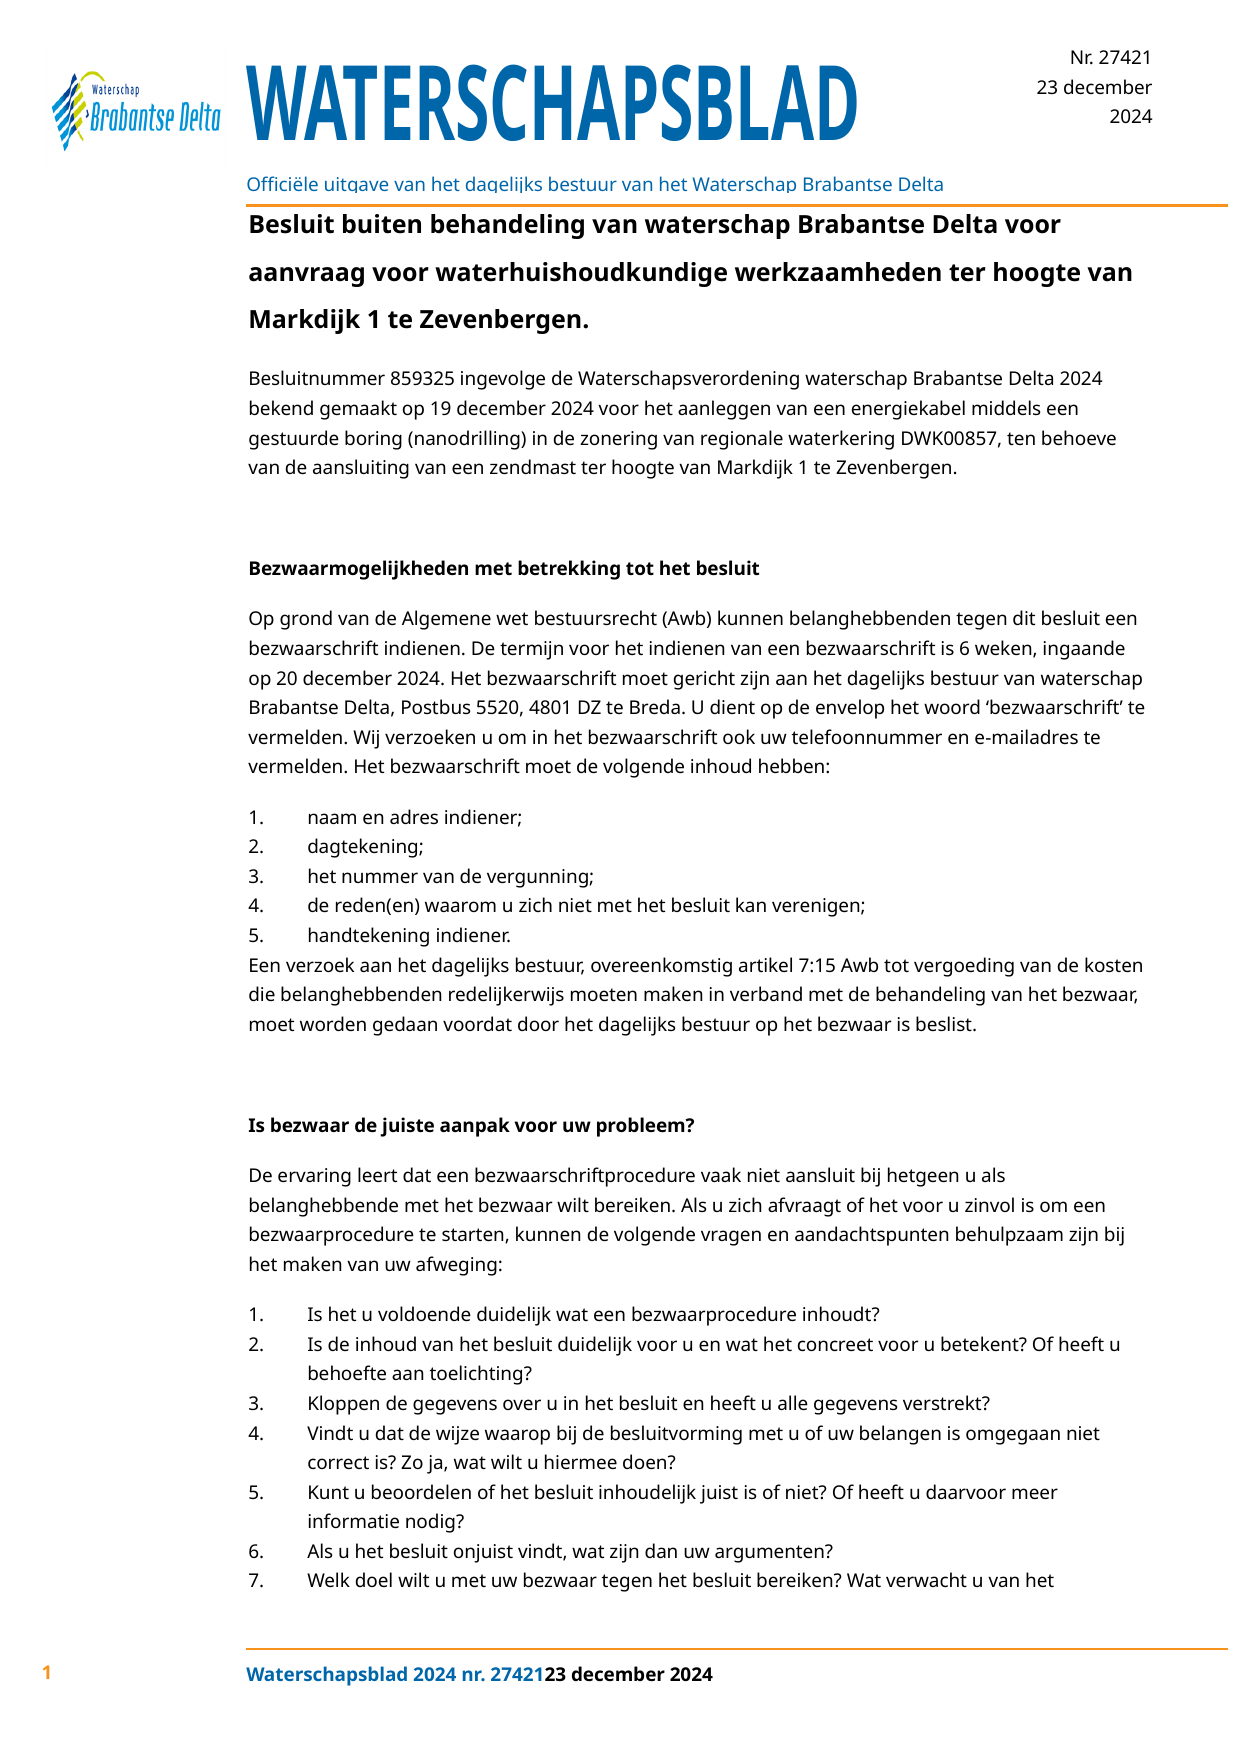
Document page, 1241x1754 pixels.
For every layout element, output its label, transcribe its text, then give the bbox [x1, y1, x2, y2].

list naam en adres indiener; [248, 804, 1152, 829]
list Kunt u beoordelen of het besluit inhoudelijk juist is of niet? Of heeft u daarvoor meer informatie nodig? [248, 1479, 1152, 1534]
list het nummer van de vergunning; [248, 863, 1152, 889]
text Bezwaarmogelijkheden met betrekking tot het besluit [248, 555, 1152, 581]
list Is het u voldoende duidelijk wat een bezwaarprocedure inhoudt? [248, 1301, 1152, 1327]
text Een verzoek aan het dagelijks bestuur, overeenkomstig artikel 7:15 Awb tot vergoeding van de kosten die belanghebbenden redelijkerwijs moeten maken in verband met de behandeling van het bezwaar, moet worden gedaan voordat door het dagelijks bestuur op het bezwaar is beslist. [248, 952, 1152, 1037]
list handtekening indiener. [248, 922, 1152, 948]
text Op grond van de Algemene wet bestuursrecht (Awb) kunnen belanghebbenden tegen dit besluit een bezwaarschrift indienen. De termijn voor het indienen van een bezwaarschrift is 6 weken, ingaande op 20 december 2024. Het bezwaarschrift moet gericht zijn aan het dagelijks bestuur van waterschap Brabantse Delta, Postbus 5520, 4801 DZ te Breda. U dient op de envelop het woord ‘bezwaarschrift’ te vermelden. Wij verzoeken u om in het bezwaarschrift ook uw telefoonnummer en e‑mailadres te vermelden. Het bezwaarschrift moet de volgende inhoud hebben: [248, 606, 1152, 779]
list Kloppen de gegevens over u in het besluit en heeft u alle gegevens verstrekt? [248, 1390, 1152, 1416]
list Vindt u dat de wijze waarop bij de besluitvorming met u of uw belangen is omgegaan niet correct is? Zo ja, wat wilt u hiermee doen? [248, 1420, 1152, 1475]
list Welk doel wilt u met uw bezwaar tegen het besluit bereiken? Wat verwacht u van het [248, 1568, 1152, 1593]
text De ervaring leert dat een bezwaarschriftprocedure vaak niet aansluit bij hetgeen u als belanghebbende met het bezwaar wilt bereiken. Als u zich afvraagt of het voor u zinvol is om een bezwaarprocedure te starten, kunnen de volgende vragen en aandachtspunten behulpzaam zijn bij het maken van uw afweging: [248, 1162, 1152, 1277]
text Is bezwaar de juiste aanpak voor uw probleem? [248, 1112, 1152, 1137]
picture [41, 47, 231, 172]
text Besluit buiten behandeling van waterschap Brabantse Delta voor aanvraag voor waterhuishoudkundige werkzaamheden ter hoogte van Markdijk 1 te Zevenbergen. [248, 207, 1152, 336]
list dagtekening; [248, 833, 1152, 859]
text Besluitnummer 859325 ingevolge de Waterschapsverordening waterschap Brabantse Delta 2024 bekend gemaakt op 19 december 2024 voor het aanleggen van een energiekabel middels een gestuurde boring (nanodrilling) in de zonering van regionale waterkering DWK00857, ten behoeve van de aansluiting van een zendmast ter hoogte van Markdijk 1 te Zevenbergen. [248, 366, 1152, 480]
list de reden(en) waarom u zich niet met het besluit kan verenigen; [248, 893, 1152, 918]
list Is de inhoud van het besluit duidelijk voor u en wat het concreet voor u betekent? Of heeft u behoefte aan toelichting? [248, 1331, 1152, 1386]
list Als u het besluit onjuist vindt, wat zijn dan uw argumenten? [248, 1538, 1152, 1564]
